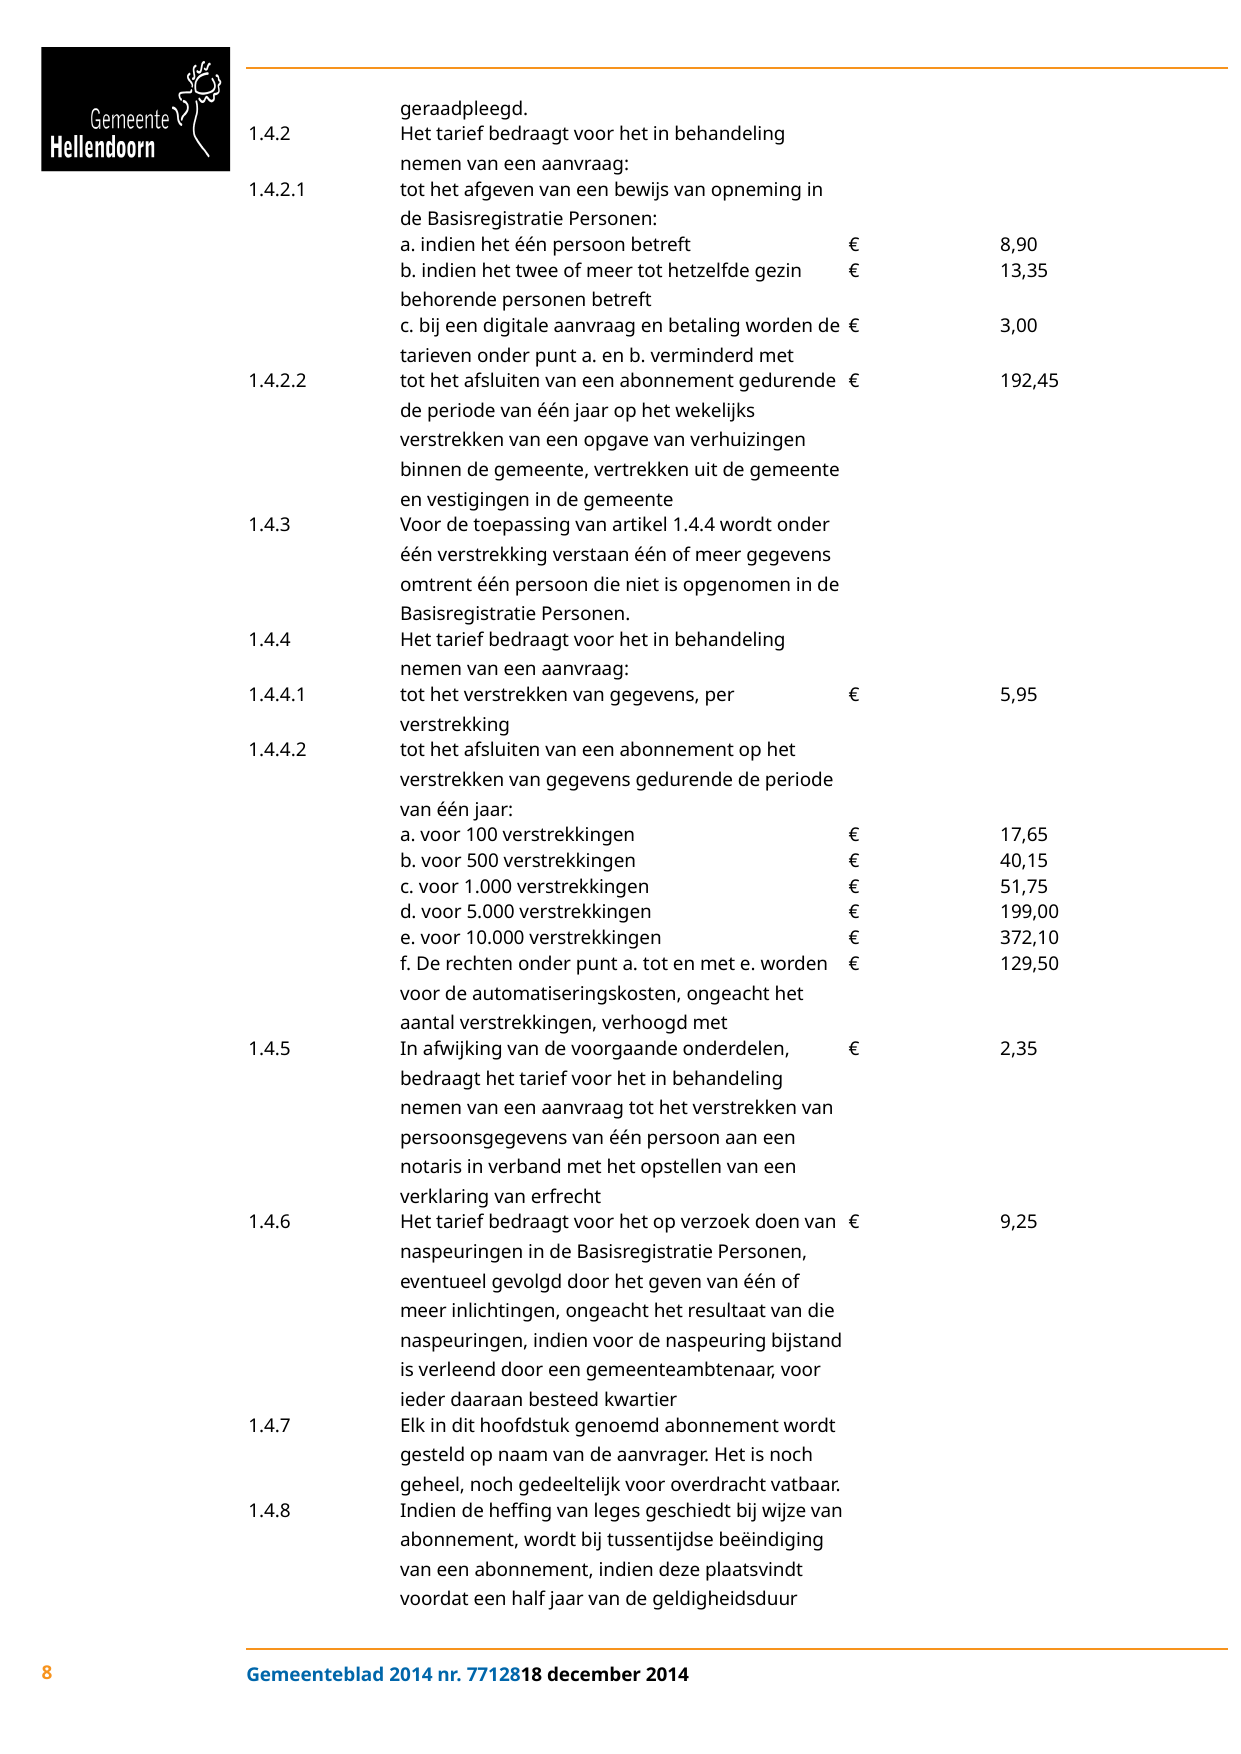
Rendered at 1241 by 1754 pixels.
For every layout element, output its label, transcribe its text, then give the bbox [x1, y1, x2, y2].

table_cell tot het afsluiten van een abonnement gedurende de periode van één jaar op het wekelijks verstrekken van een opgave van verhuizingen binnen de gemeente, vertrekken uit de gemeente en vestigingen in de gemeente [400, 368, 848, 512]
table_cell [848, 121, 1000, 176]
table_cell 1.4.6 [248, 1209, 400, 1412]
table_cell [248, 95, 400, 121]
table_cell a. indien het één persoon betreft [400, 231, 848, 257]
table_cell In afwijking van de voorgaande onderdelen, bedraagt het tarief voor het in behandeling nemen van een aanvraag tot het verstrekken van persoonsgegevens van één persoon aan een notaris in verband met het opstellen van een verklaring van erfrecht [400, 1035, 848, 1209]
table_cell [848, 737, 1000, 822]
table_cell [1000, 95, 1152, 121]
table_cell b. voor 500 verstrekkingen [400, 847, 848, 873]
table_cell [248, 899, 400, 924]
table_cell 9,25 [1000, 1209, 1152, 1412]
table_cell Indien de heffing van leges geschiedt bij wijze van abonnement, wordt bij tussentijdse beëindiging van een abonnement, indien deze plaatsvindt voordat een half jaar van de geldigheidsduur [400, 1497, 848, 1611]
table_cell [1000, 626, 1152, 681]
table_cell € [848, 312, 1000, 367]
table_cell [248, 873, 400, 899]
table_cell [248, 950, 400, 1035]
table_cell [848, 176, 1000, 231]
table_cell [248, 257, 400, 312]
table_cell b. indien het twee of meer tot hetzelfde gezin behorende personen betreft [400, 257, 848, 312]
table_cell 372,10 [1000, 925, 1152, 950]
table_cell [248, 847, 400, 873]
table_cell c. voor 1.000 verstrekkingen [400, 873, 848, 899]
table_cell 1.4.4.2 [248, 737, 400, 822]
table_cell 199,00 [1000, 899, 1152, 924]
table_cell [848, 1497, 1000, 1611]
table_cell [848, 1412, 1000, 1497]
table_cell 1.4.2.1 [248, 176, 400, 231]
table_cell 1.4.2 [248, 121, 400, 176]
table_cell 192,45 [1000, 368, 1152, 512]
table_cell Elk in dit hoofdstuk genoemd abonnement wordt gesteld op naam van de aanvrager. Het is noch geheel, noch gedeeltelijk voor overdracht vatbaar. [400, 1412, 848, 1497]
table_cell 1.4.4 [248, 626, 400, 681]
table_cell € [848, 257, 1000, 312]
table_cell [1000, 1497, 1152, 1611]
table_cell [848, 95, 1000, 121]
table_cell [248, 312, 400, 367]
table_cell 5,95 [1000, 681, 1152, 737]
table_cell [248, 822, 400, 847]
table_cell € [848, 847, 1000, 873]
table_cell 40,15 [1000, 847, 1152, 873]
table_cell 1.4.4.1 [248, 681, 400, 737]
table_cell 1.4.3 [248, 512, 400, 626]
table_cell e. voor 10.000 verstrekkingen [400, 925, 848, 950]
table_cell f. De rechten onder punt a. tot en met e. worden voor de automatiseringskosten, ongeacht het aantal verstrekkingen, verhoogd met [400, 950, 848, 1035]
table_cell € [848, 925, 1000, 950]
table_cell [848, 512, 1000, 626]
table_cell 1.4.7 [248, 1412, 400, 1497]
table_cell Het tarief bedraagt voor het in behandeling nemen van een aanvraag: [400, 626, 848, 681]
table_cell € [848, 822, 1000, 847]
table_cell Het tarief bedraagt voor het in behandeling nemen van een aanvraag: [400, 121, 848, 176]
table_cell tot het afgeven van een bewijs van opneming in de Basisregistratie Personen: [400, 176, 848, 231]
table_cell € [848, 899, 1000, 924]
table_cell a. voor 100 verstrekkingen [400, 822, 848, 847]
table_cell € [848, 368, 1000, 512]
table_cell 1.4.2.2 [248, 368, 400, 512]
table_cell € [848, 681, 1000, 737]
table_cell 3,00 [1000, 312, 1152, 367]
table_cell [1000, 176, 1152, 231]
table_cell 17,65 [1000, 822, 1152, 847]
picture [41, 47, 231, 172]
table_cell [1000, 121, 1152, 176]
table_cell € [848, 1035, 1000, 1209]
table_cell d. voor 5.000 verstrekkingen [400, 899, 848, 924]
table_cell tot het afsluiten van een abonnement op het verstrekken van gegevens gedurende de periode van één jaar: [400, 737, 848, 822]
table_cell c. bij een digitale aanvraag en betaling worden de tarieven onder punt a. en b. verminderd met [400, 312, 848, 367]
table_cell € [848, 950, 1000, 1035]
table_cell Het tarief bedraagt voor het op verzoek doen van naspeuringen in de Basisregistratie Personen, eventueel gevolgd door het geven van één of meer inlichtingen, ongeacht het resultaat van die naspeuringen, indien voor de naspeuring bijstand is verleend door een gemeenteambtenaar, voor ieder daaraan besteed kwartier [400, 1209, 848, 1412]
table_cell [848, 626, 1000, 681]
table_cell 1.4.8 [248, 1497, 400, 1611]
table_cell [1000, 512, 1152, 626]
table_cell € [848, 231, 1000, 257]
table_cell [1000, 737, 1152, 822]
table_cell 129,50 [1000, 950, 1152, 1035]
table_cell 2,35 [1000, 1035, 1152, 1209]
table_cell 13,35 [1000, 257, 1152, 312]
table_cell [1000, 1412, 1152, 1497]
table_cell [248, 231, 400, 257]
table_cell € [848, 873, 1000, 899]
table_cell € [848, 1209, 1000, 1412]
table_cell tot het verstrekken van gegevens, per verstrekking [400, 681, 848, 737]
table_cell geraadpleegd. [400, 95, 848, 121]
table_cell 1.4.5 [248, 1035, 400, 1209]
table_cell [248, 925, 400, 950]
table_cell 8,90 [1000, 231, 1152, 257]
table_cell Voor de toepassing van artikel 1.4.4 wordt onder één verstrekking verstaan één of meer gegevens omtrent één persoon die niet is opgenomen in de Basisregistratie Personen. [400, 512, 848, 626]
table_cell 51,75 [1000, 873, 1152, 899]
